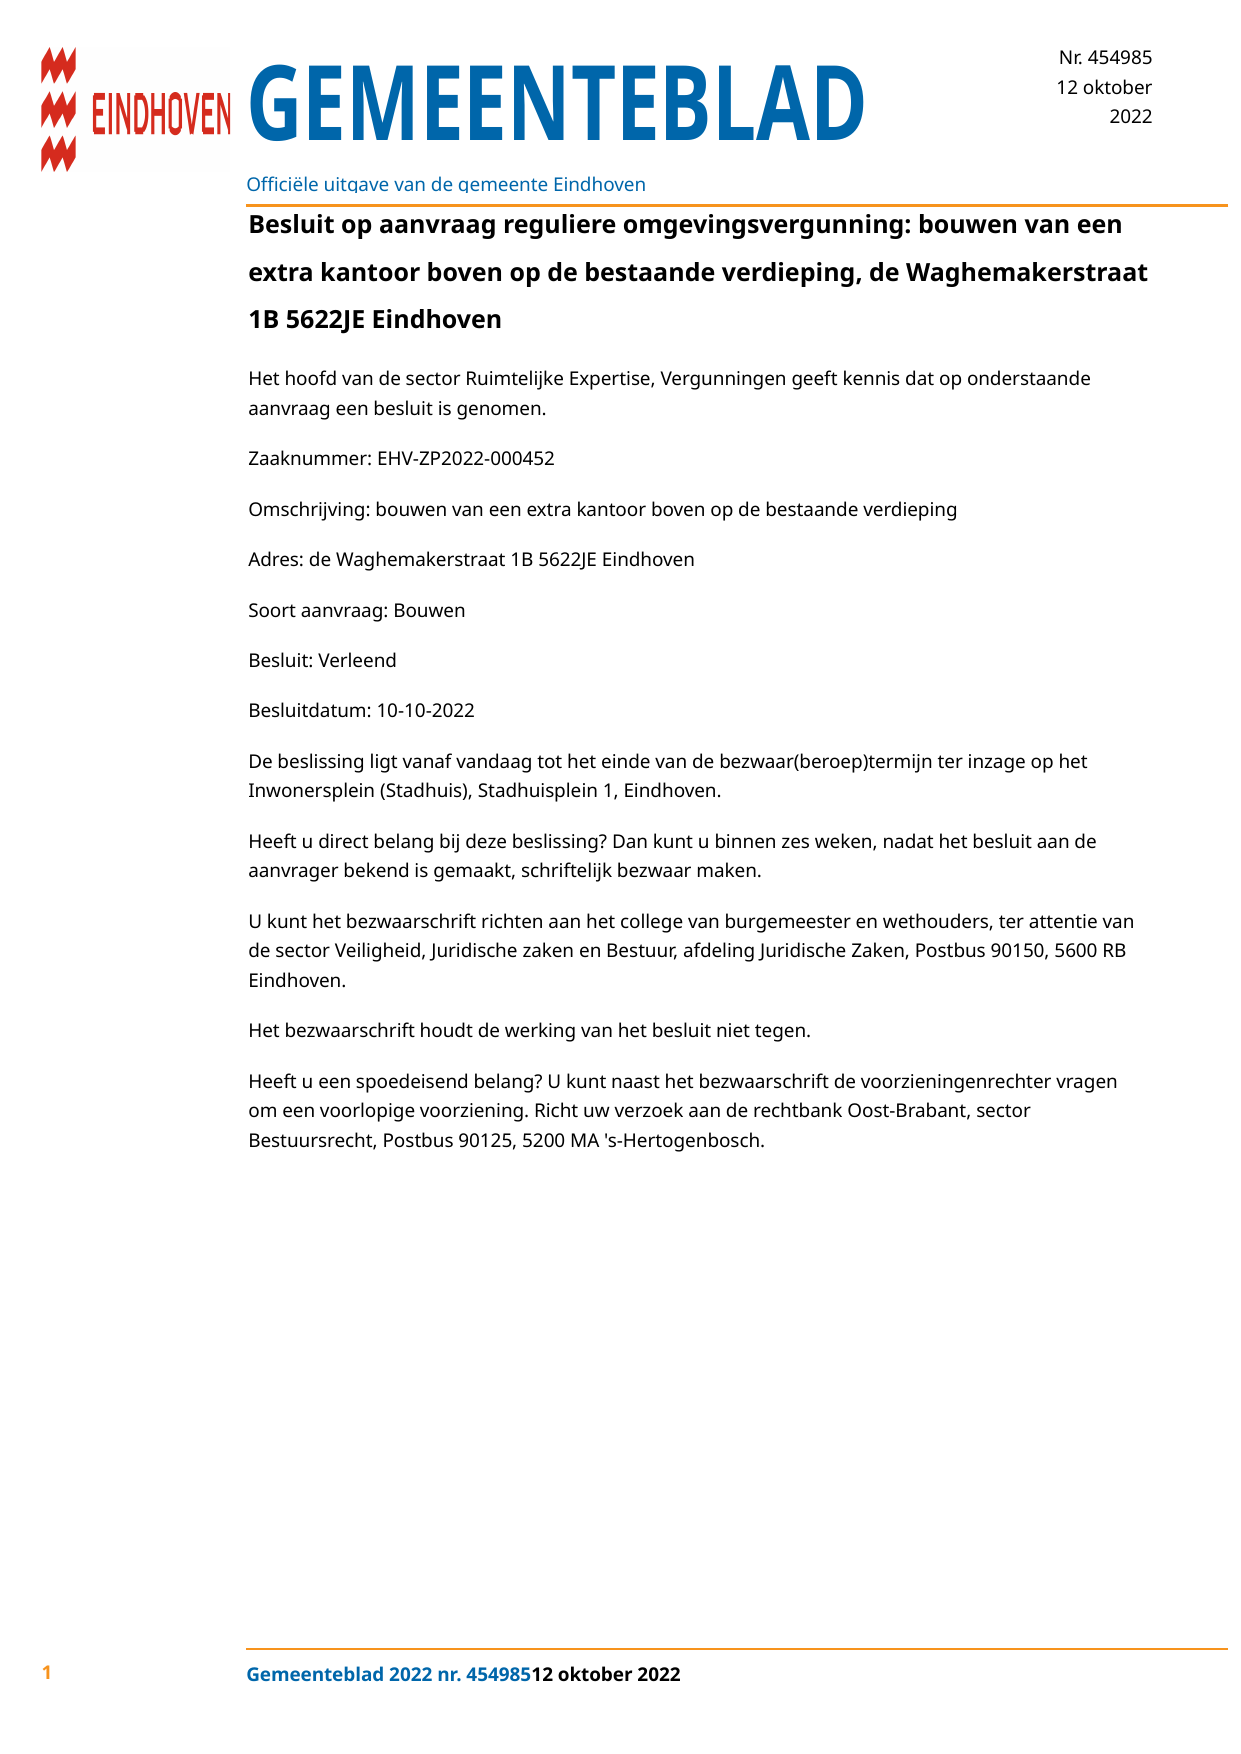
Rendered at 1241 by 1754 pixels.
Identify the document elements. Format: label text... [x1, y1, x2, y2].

text Het bezwaarschrift houdt de werking van het besluit niet tegen. [248, 1018, 1152, 1043]
picture [41, 47, 231, 172]
text Besluitdatum: 10-10-2022 [248, 698, 1152, 723]
text Omschrijving: bouwen van een extra kantoor boven op de bestaande verdieping [248, 496, 1152, 522]
text Heeft u een spoedeisend belang? U kunt naast het bezwaarschrift de voorzieningenrechter vragen om een voorlopige voorziening. Richt uw verzoek aan de rechtbank Oost-Brabant, sector Bestuursrecht, Postbus 90125, 5200 MA 's-Hertogenbosch. [248, 1068, 1152, 1153]
text Soort aanvraag: Bouwen [248, 597, 1152, 622]
text Heeft u direct belang bij deze beslissing? Dan kunt u binnen zes weken, nadat het besluit aan de aanvrager bekend is gemaakt, schriftelijk bezwaar maken. [248, 828, 1152, 883]
text Het hoofd van de sector Ruimtelijke Expertise, Vergunningen geeft kennis dat op onderstaande aanvraag een besluit is genomen. [248, 366, 1152, 421]
text U kunt het bezwaarschrift richten aan het college van burgemeester en wethouders, ter attentie van de sector Veiligheid, Juridische zaken en Bestuur, afdeling Juridische Zaken, Postbus 90150, 5600 RB Eindhoven. [248, 908, 1152, 993]
text Adres: de Waghemakerstraat 1B 5622JE Eindhoven [248, 546, 1152, 572]
text De beslissing ligt vanaf vandaag tot het einde van de bezwaar(beroep)termijn ter inzage op het Inwonersplein (Stadhuis), Stadhuisplein 1, Eindhoven. [248, 748, 1152, 803]
text Zaaknummer: EHV-ZP2022-000452 [248, 446, 1152, 471]
text Besluit op aanvraag reguliere omgevingsvergunning: bouwen van een extra kantoor boven op de bestaande verdieping, de Waghemakerstraat 1B 5622JE Eindhoven [248, 207, 1152, 336]
text Besluit: Verleend [248, 647, 1152, 673]
